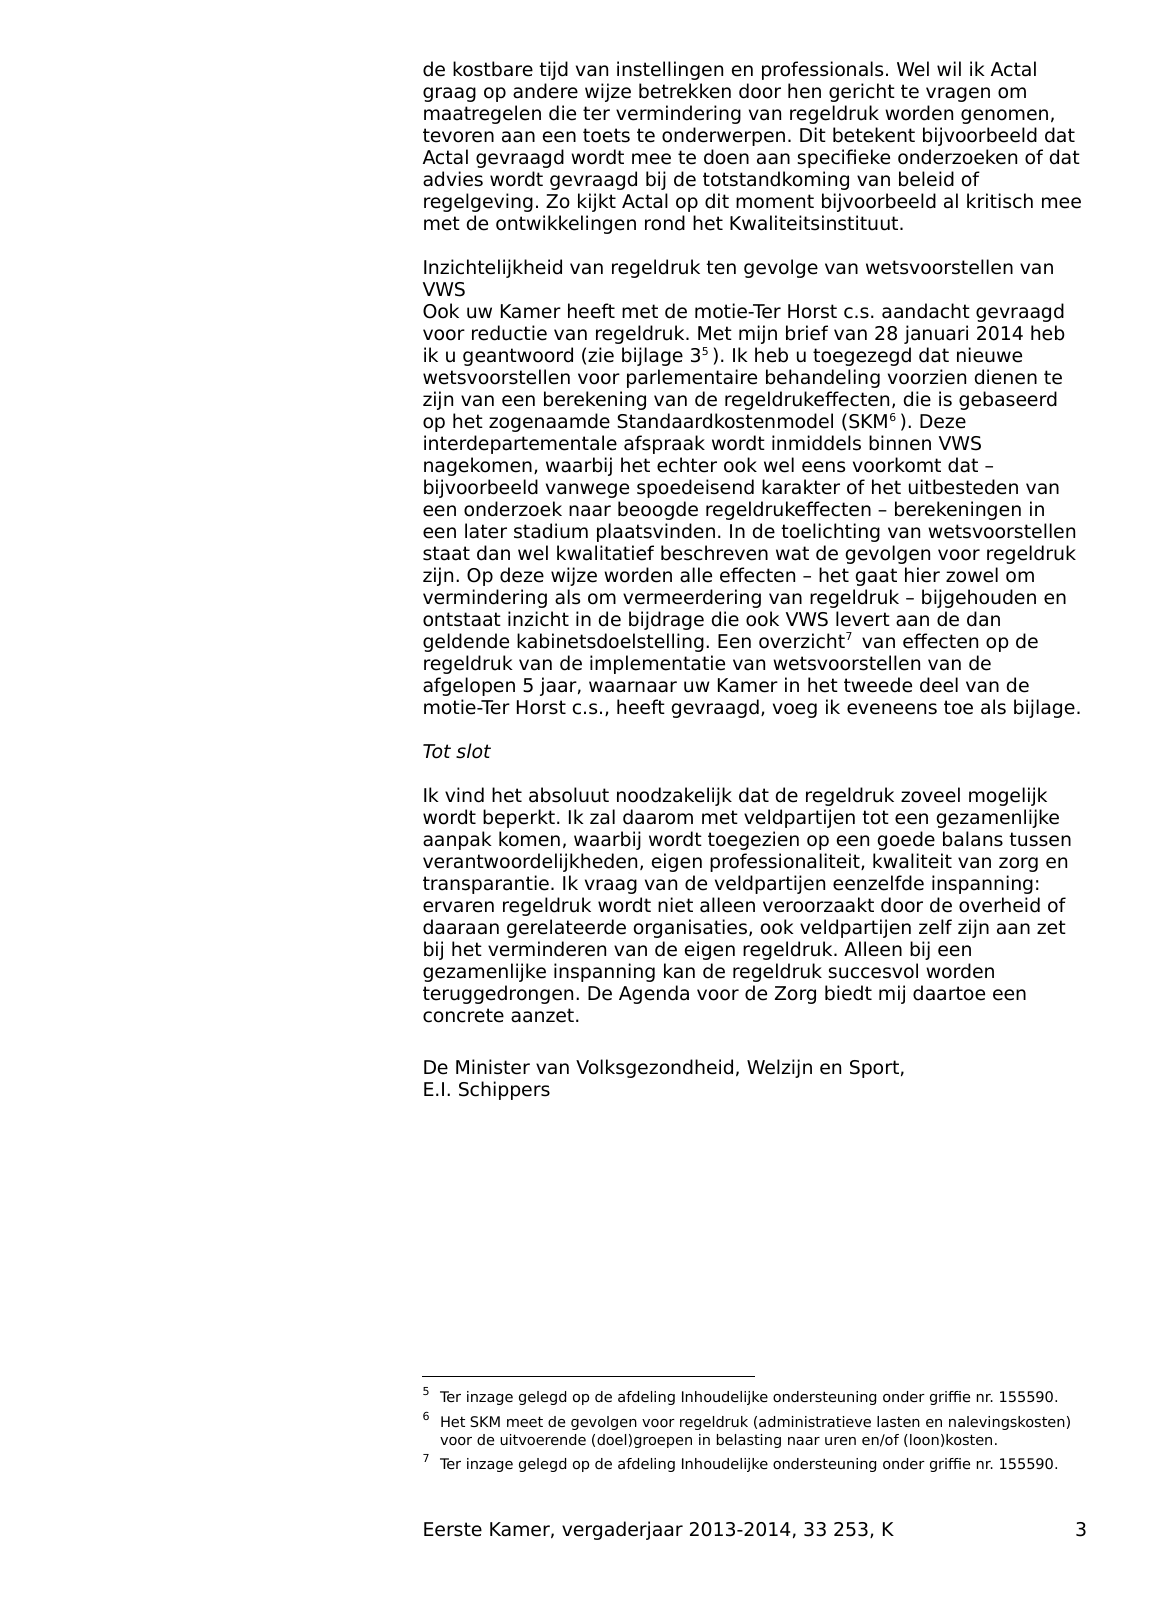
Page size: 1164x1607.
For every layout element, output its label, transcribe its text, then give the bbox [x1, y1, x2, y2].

text Inzichtelijkheid van regeldruk ten gevolge van wetsvoorstellen van VWS [422, 257, 1087, 301]
text Ik vind het absoluut noodzakelijk dat de regeldruk zoveel mogelijk wordt beperkt. Ik zal daarom met veldpartijen tot een gezamenlijke aanpak komen, waarbij wordt toegezien op een goede balans tussen verantwoordelijkheden, eigen professionaliteit, kwaliteit van zorg en transparantie. Ik vraag van de veldpartijen eenzelfde inspanning: ervaren regeldruk wordt niet alleen veroorzaakt door de overheid of daaraan gerelateerde organisaties, ook veldpartijen zelf zijn aan zet bij het verminderen van de eigen regeldruk. Alleen bij een gezamenlijke inspanning kan de regeldruk succesvol worden teruggedrongen. De Agenda voor de Zorg biedt mij daartoe een concrete aanzet. [422, 785, 1087, 1027]
text Ook uw Kamer heeft met de motie-Ter Horst c.s. aandacht gevraagd voor reductie van regeldruk. Met mijn brief van 28 januari 2014 heb ik u geantwoord (zie bijlage 3). Ik heb u toegezegd dat nieuwe wetsvoorstellen voor parlementaire behandeling voorzien dienen te zijn van een berekening van de regeldrukeffecten, die is gebaseerd op het zogenaamde Standaardkostenmodel (SKM). Deze interdepartementale afspraak wordt inmiddels binnen VWS nagekomen, waarbij het echter ook wel eens voorkomt dat – bijvoorbeeld vanwege spoedeisend karakter of het uitbesteden van een onderzoek naar beoogde regeldrukeffecten – berekeningen in een later stadium plaatsvinden. In de toelichting van wetsvoorstellen staat dan wel kwalitatief beschreven wat de gevolgen voor regeldruk zijn. Op deze wijze worden alle effecten – het gaat hier zowel om vermindering als om vermeerdering van regeldruk – bijgehouden en ontstaat inzicht in de bijdrage die ook VWS levert aan de dan geldende kabinetsdoelstelling. Een overzicht van effecten op de regeldruk van de implementatie van wetsvoorstellen van de afgelopen 5 jaar, waarnaar uw Kamer in het tweede deel van de motie-Ter Horst c.s., heeft gevraagd, voeg ik eveneens toe als bijlage. [422, 301, 1087, 719]
text Ter inzage gelegd op de afdeling Inhoudelijke ondersteuning onder griffie nr. 155590. [422, 1385, 1087, 1407]
text De Minister van Volksgezondheid, Welzijn en Sport, E.I. Schippers [422, 1057, 1087, 1101]
text de kostbare tijd van instellingen en professionals. Wel wil ik Actal graag op andere wijze betrekken door hen gericht te vragen om maatregelen die ter vermindering van regeldruk worden genomen, tevoren aan een toets te onderwerpen. Dit betekent bijvoorbeeld dat Actal gevraagd wordt mee te doen aan specifieke onderzoeken of dat advies wordt gevraagd bij de totstandkoming van beleid of regelgeving. Zo kijkt Actal op dit moment bijvoorbeeld al kritisch mee met de ontwikkelingen rond het Kwaliteitsinstituut. [422, 59, 1087, 235]
text Ter inzage gelegd op de afdeling Inhoudelijke ondersteuning onder griffie nr. 155590. [422, 1452, 1087, 1474]
subtitle Tot slot [422, 741, 1087, 763]
text Het SKM meet de gevolgen voor regeldruk (administratieve lasten en nalevingskosten) voor de uitvoerende (doel)groepen in belasting naar uren en/of (loon)kosten. [422, 1410, 1087, 1449]
